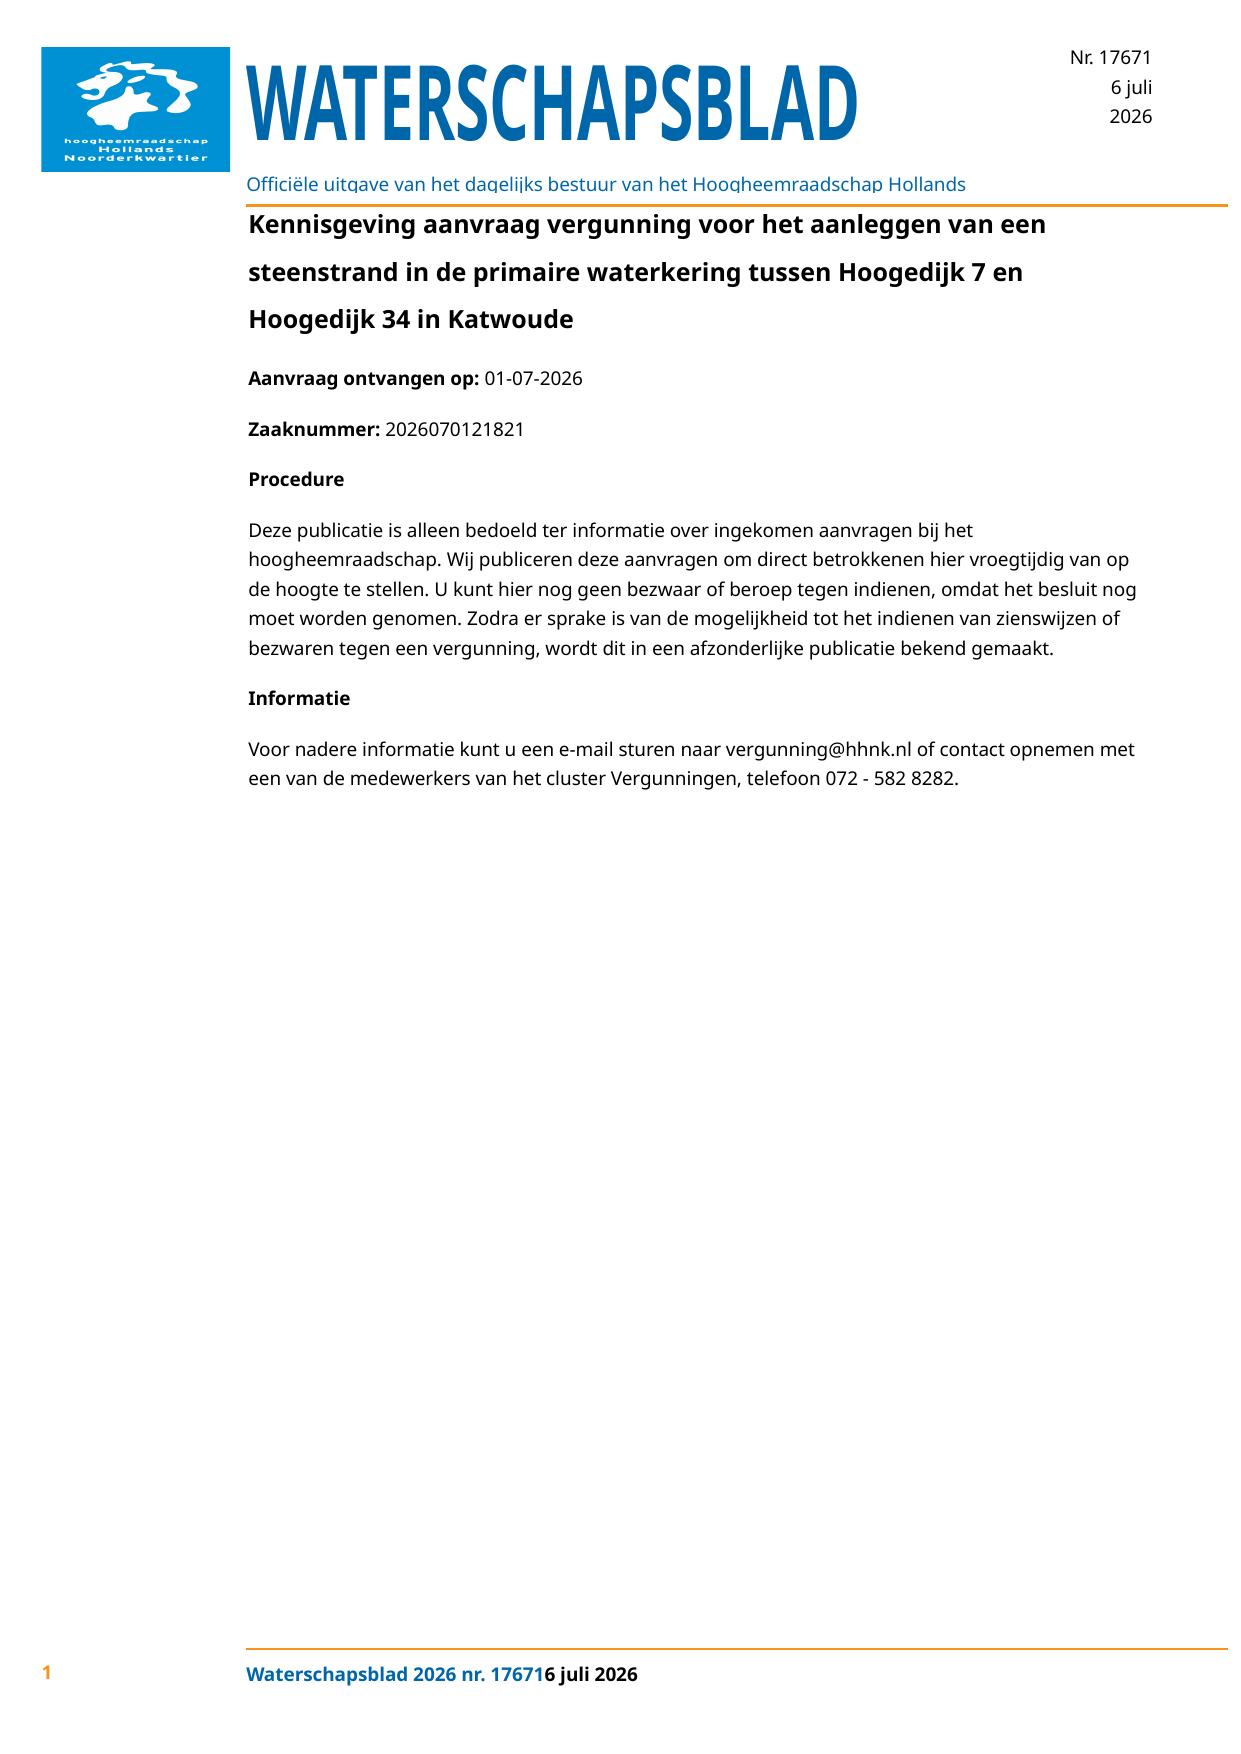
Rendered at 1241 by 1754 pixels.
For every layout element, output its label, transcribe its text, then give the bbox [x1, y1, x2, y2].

text Procedure [248, 466, 1152, 492]
picture [118, 62, 197, 112]
text Deze publicatie is alleen bedoeld ter informatie over ingekomen aanvragen bij het hoogheemraadschap. Wij publiceren deze aanvragen om direct betrokkenen hier vroegtijdig van op de hoogte te stellen. U kunt hier nog geen bezwaar of beroep tegen indienen, omdat het besluit nog moet worden genomen. Zodra er sprake is van de mogelijkheid tot het indienen van zienswijzen of bezwaren tegen een vergunning, wordt dit in een afzonderlijke publicatie bekend gemaakt. [248, 517, 1152, 661]
text Kennisgeving aanvraag vergunning voor het aanleggen van een steenstrand in de primaire waterkering tussen Hoogedijk 7 en Hoogedijk 34 in Katwoude [248, 207, 1152, 336]
text Zaaknummer: 2026070121821 [248, 416, 1152, 442]
text Aanvraag ontvangen op: 01-07-2026 [248, 366, 1152, 391]
text Voor nadere informatie kunt u een e-mail sturen naar vergunning@hhnk.nl of contact opnemen met een van de medewerkers van het cluster Vergunningen, telefoon 072 - 582 8282. [248, 736, 1152, 791]
text Informatie [248, 686, 1152, 711]
picture [88, 87, 157, 130]
picture [78, 64, 122, 99]
picture [129, 76, 144, 82]
